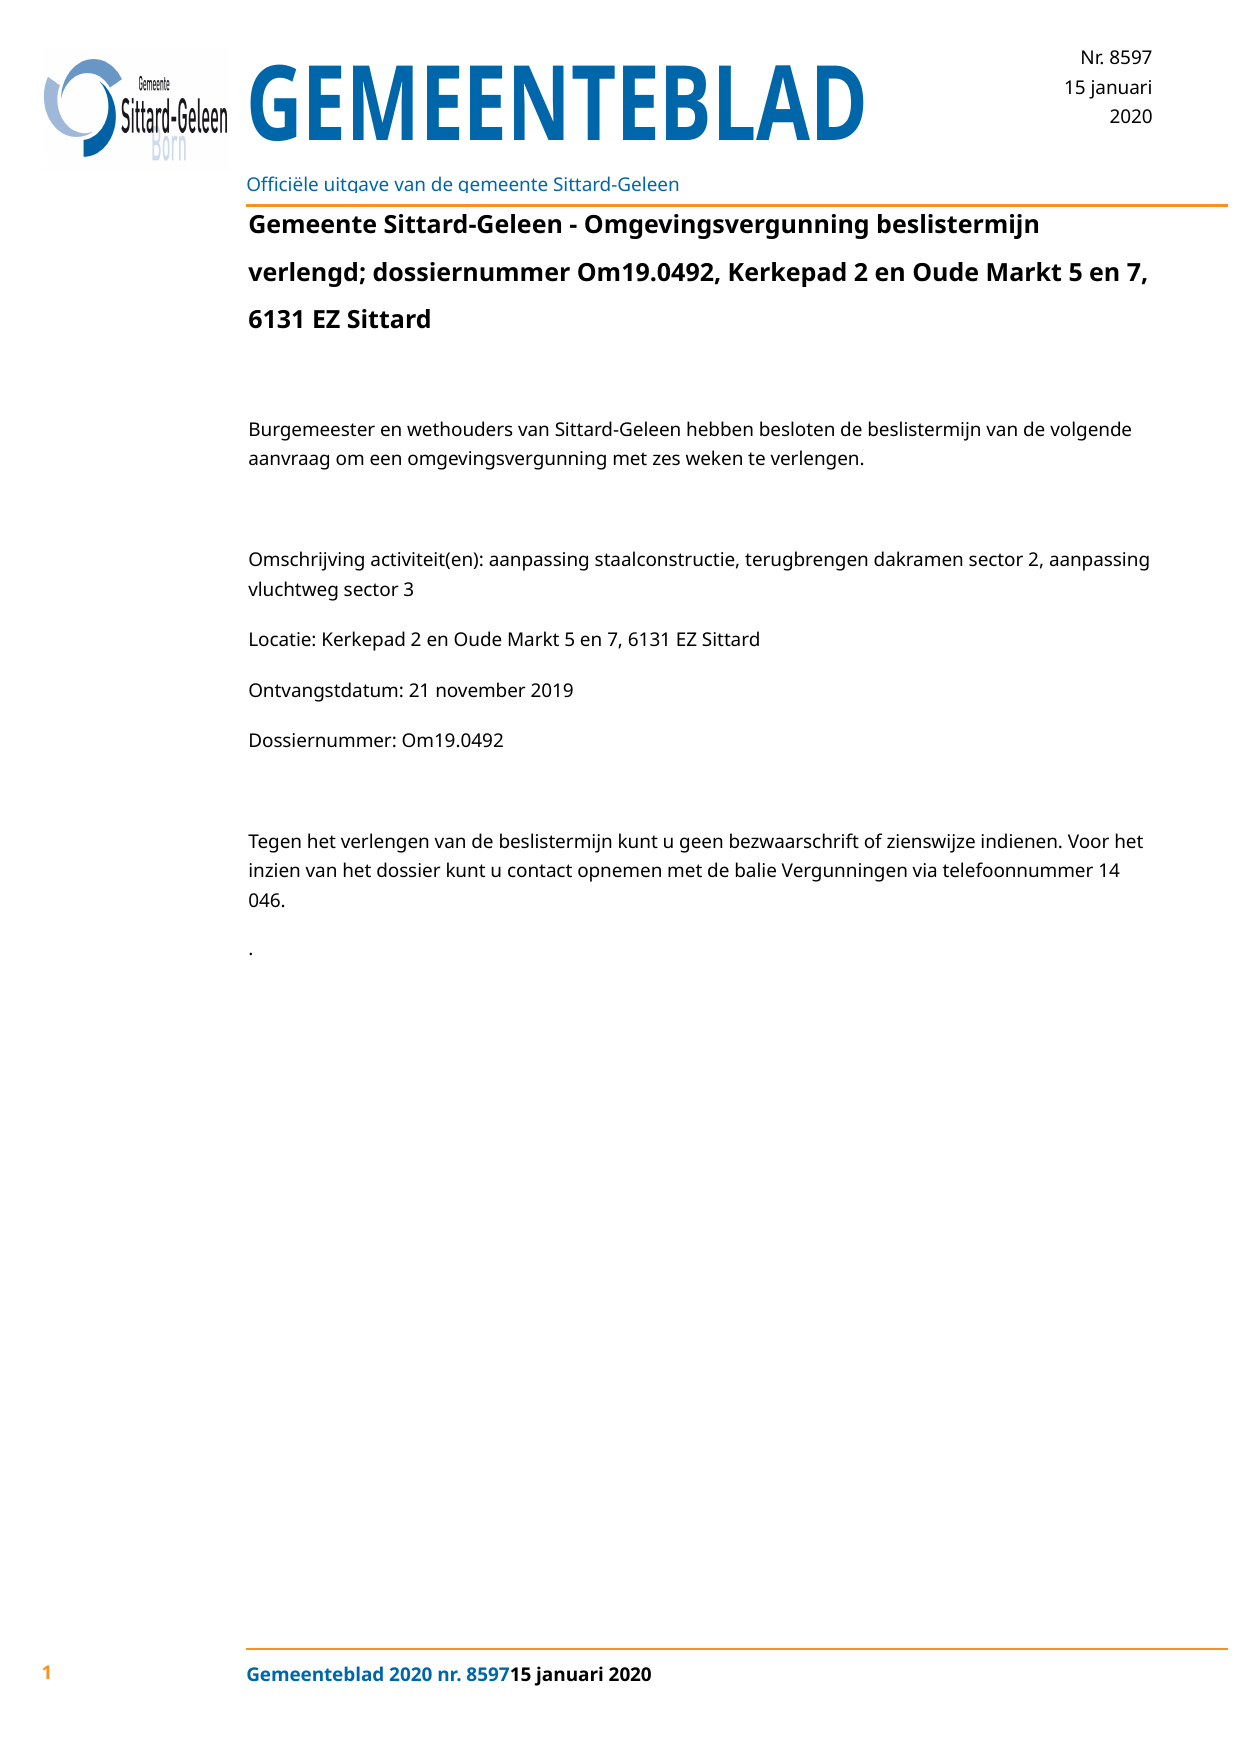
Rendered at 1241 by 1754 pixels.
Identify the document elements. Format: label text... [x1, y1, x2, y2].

text Locatie: Kerkepad 2 en Oude Markt 5 en 7, 6131 EZ Sittard [248, 626, 1152, 652]
text Omschrijving activiteit(en): aanpassing staalconstructie, terugbrengen dakramen sector 2, aanpassing vluchtweg sector 3 [248, 546, 1152, 602]
text Gemeente Sittard-Geleen - Omgevingsvergunning beslistermijn verlengd; dossiernummer Om19.0492, Kerkepad 2 en Oude Markt 5 en 7, 6131 EZ Sittard [248, 207, 1152, 336]
text Dossiernummer: Om19.0492 [248, 727, 1152, 753]
text . [248, 935, 1152, 961]
text Burgemeester en wethouders van Sittard-Geleen hebben besloten de beslistermijn van de volgende aanvraag om een omgevingsvergunning met zes weken te verlengen. [248, 416, 1152, 471]
text Ontvangstdatum: 21 november 2019 [248, 677, 1152, 702]
text Tegen het verlengen van de beslistermijn kunt u geen bezwaarschrift of zienswijze indienen. Voor het inzien van het dossier kunt u contact opnemen met de balie Vergunningen via telefoonnummer 14 046. [248, 828, 1152, 913]
picture [41, 47, 231, 172]
